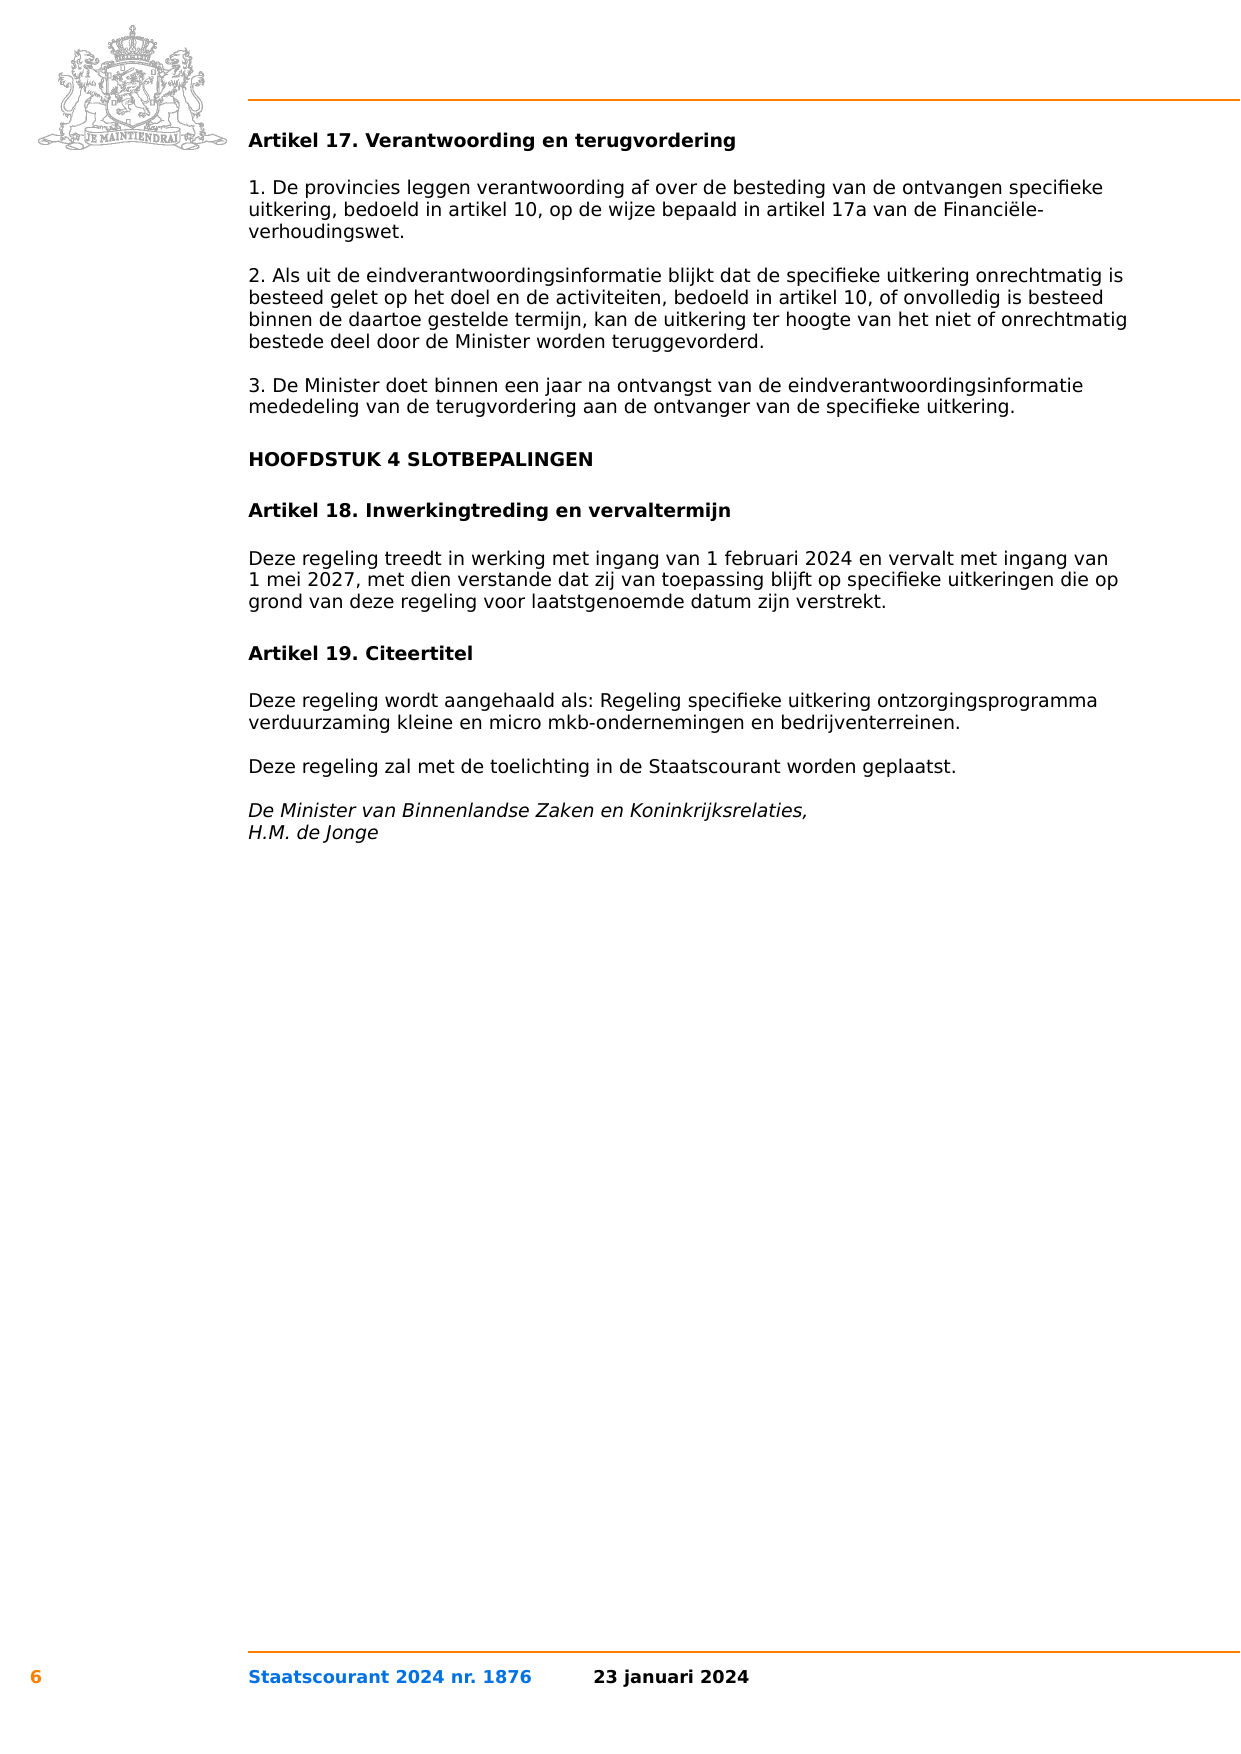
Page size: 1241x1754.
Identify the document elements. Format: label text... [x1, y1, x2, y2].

subtitle HOOFDSTUK 4 SLOTBEPALINGEN [248, 448, 1163, 470]
text De Minister van Binnenlandse Zaken en Koninkrijksrelaties, H.M. de Jonge [248, 800, 1163, 844]
subtitle Artikel 17. Verantwoording en terugvordering [248, 130, 1163, 152]
text 2. Als uit de eindverantwoordingsinformatie blijkt dat de specifieke uitkering onrechtmatig is besteed gelet op het doel en de activiteiten, bedoeld in artikel 10, of onvolledig is besteed binnen de daartoe gestelde termijn, kan de uitkering ter hoogte van het niet of onrechtmatig bestede deel door de Minister worden teruggevorderd. [248, 265, 1163, 353]
picture [38, 25, 227, 150]
text Deze regeling treedt in werking met ingang van 1 februari 2024 en vervalt met ingang van 1 mei 2027, met dien verstande dat zij van toepassing blijft op specifieke uitkeringen die op grond van deze regeling voor laatstgenoemde datum zijn verstrekt. [248, 547, 1163, 613]
text 3. De Minister doet binnen een jaar na ontvangst van de eindverantwoordingsinformatie mededeling van de terugvordering aan de ontvanger van de specifieke uitkering. [248, 374, 1163, 418]
subtitle Artikel 19. Citeertitel [248, 643, 1163, 665]
text 1. De provincies leggen verantwoording af over de besteding van de ontvangen specifieke uitkering, bedoeld in artikel 10, op de wijze bepaald in artikel 17a van de Financiële-verhoudingswet. [248, 177, 1163, 243]
text Deze regeling zal met de toelichting in de Staatscourant worden geplaatst. [248, 756, 1163, 778]
text Deze regeling wordt aangehaald als: Regeling specifieke uitkering ontzorgingsprogramma verduurzaming kleine en micro mkb-ondernemingen en bedrijventerreinen. [248, 690, 1163, 734]
subtitle Artikel 18. Inwerkingtreding en vervaltermijn [248, 500, 1163, 522]
